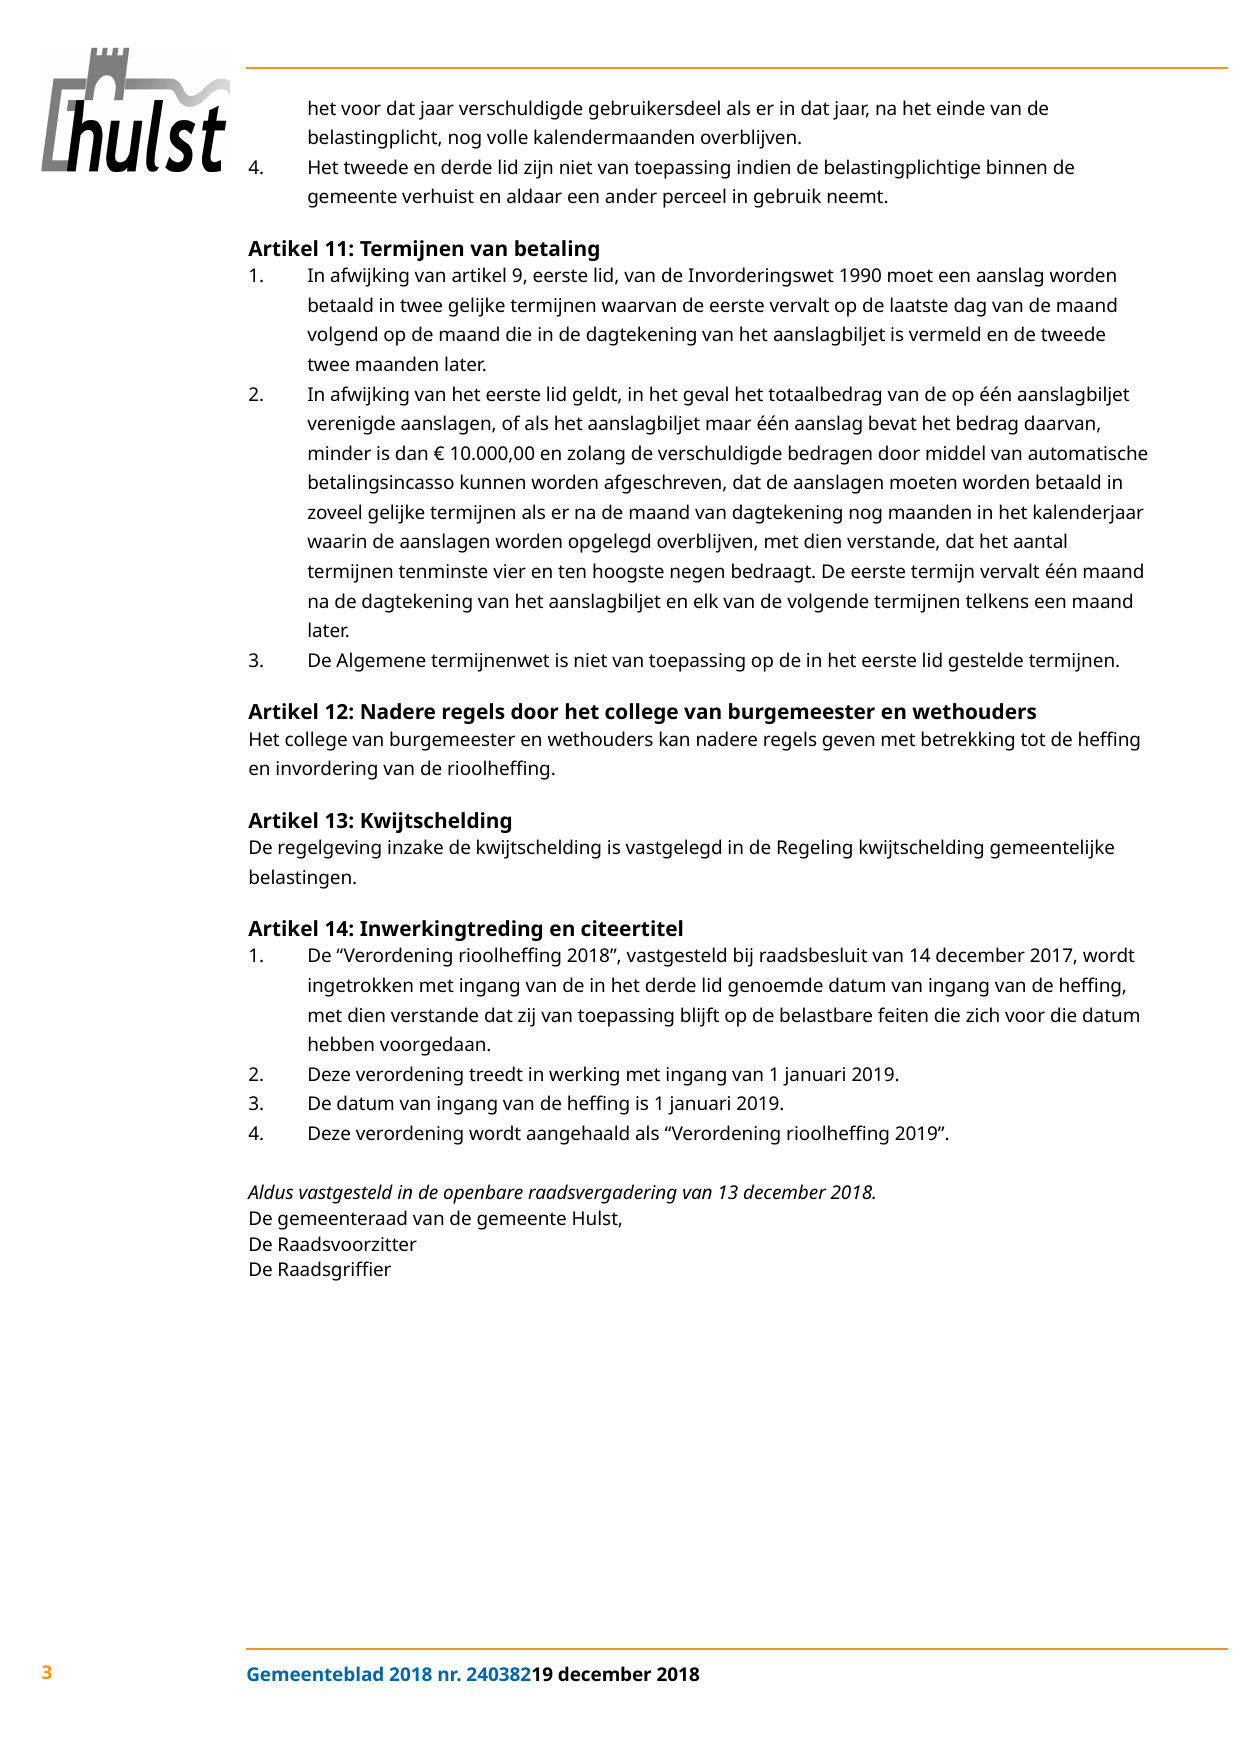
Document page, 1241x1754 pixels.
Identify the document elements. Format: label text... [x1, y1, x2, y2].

list Deze verordening treedt in werking met ingang van 1 januari 2019. [248, 1061, 1152, 1087]
list De Algemene termijnenwet is niet van toepassing op de in het eerste lid gestelde termijnen. [248, 647, 1152, 673]
text Artikel 13: Kwijtschelding [248, 806, 1152, 834]
text Artikel 14: Inwerkingtreding en citeertitel [248, 914, 1152, 943]
text Het college van burgemeester en wethouders kan nadere regels geven met betrekking tot de heffing en invordering van de rioolheffing. [248, 726, 1152, 781]
text Artikel 11: Termijnen van betaling [248, 234, 1152, 262]
text De gemeenteraad van de gemeente Hulst, [248, 1205, 1152, 1231]
text Aldus vastgesteld in de openbare raadsvergadering van 13 december 2018. [248, 1179, 1152, 1205]
text Artikel 12: Nadere regels door het college van burgemeester en wethouders [248, 697, 1152, 726]
list het voor dat jaar verschuldigde gebruikersdeel als er in dat jaar, na het einde van de belastingplicht, nog volle kalendermaanden overblijven. [248, 95, 1152, 150]
text De Raadsvoorzitter [248, 1231, 1152, 1257]
list Het tweede en derde lid zijn niet van toepassing indien de belastingplichtige binnen de gemeente verhuist en aldaar een ander perceel in gebruik neemt. [248, 154, 1152, 209]
list In afwijking van het eerste lid geldt, in het geval het totaalbedrag van de op één aanslagbiljet verenigde aanslagen, of als het aanslagbiljet maar één aanslag bevat het bedrag daarvan, minder is dan € 10.000,00 en zolang de verschuldigde bedragen door middel van automatische betalingsincasso kunnen worden afgeschreven, dat de aanslagen moeten worden betaald in zoveel gelijke termijnen als er na de maand van dagtekening nog maanden in het kalenderjaar waarin de aanslagen worden opgelegd overblijven, met dien verstande, dat het aantal termijnen tenminste vier en ten hoogste negen bedraagt. De eerste termijn vervalt één maand na de dagtekening van het aanslagbiljet en elk van de volgende termijnen telkens een maand later. [248, 381, 1152, 643]
text De Raadsgriffier [248, 1257, 1152, 1282]
text De regelgeving inzake de kwijtschelding is vastgelegd in de Regeling kwijtschelding gemeentelijke belastingen. [248, 834, 1152, 889]
list De “Verordening rioolheffing 2018”, vastgesteld bij raadsbesluit van 14 december 2017, wordt ingetrokken met ingang van de in het derde lid genoemde datum van ingang van de heffing, met dien verstande dat zij van toepassing blijft op de belastbare feiten die zich voor die datum hebben voorgedaan. [248, 943, 1152, 1057]
list Deze verordening wordt aangehaald als “Verordening rioolheffing 2019”. [248, 1120, 1152, 1146]
list De datum van ingang van de heffing is 1 januari 2019. [248, 1091, 1152, 1116]
list In afwijking van artikel 9, eerste lid, van de Invorderingswet 1990 moet een aanslag worden betaald in twee gelijke termijnen waarvan de eerste vervalt op de laatste dag van de maand volgend op de maand die in de dagtekening van het aanslagbiljet is vermeld en de tweede twee maanden later. [248, 262, 1152, 377]
picture [41, 47, 231, 172]
